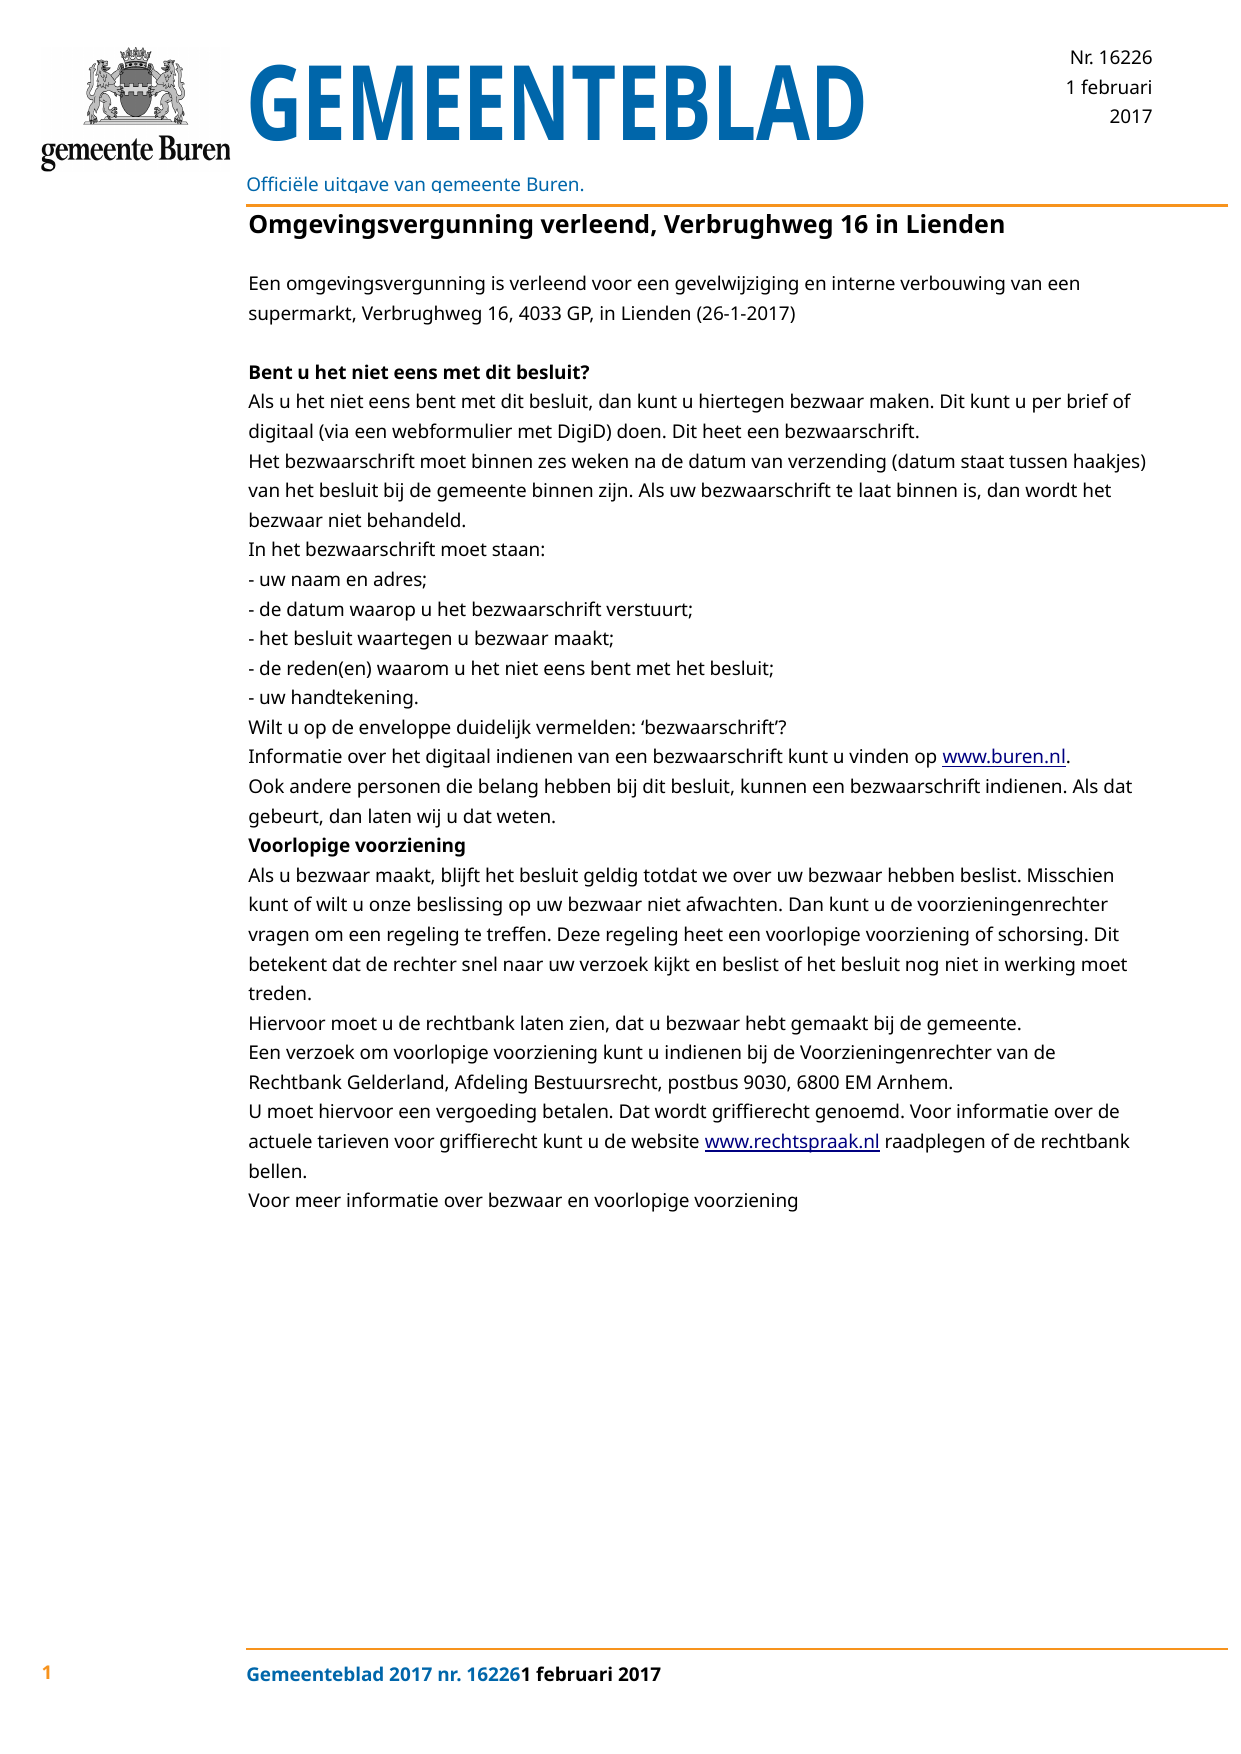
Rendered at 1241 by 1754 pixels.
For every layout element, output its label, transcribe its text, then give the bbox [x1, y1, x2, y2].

text Omgevingsvergunning verleend, Verbrughweg 16 in Lienden [248, 207, 1152, 241]
table_header Een omgevingsvergunning is verleend voor een gevelwijziging en interne verbouwing van een supermarkt, Verbrughweg 16, 4033 GP, in Lienden (26-1-2017) Bent u het niet eens met dit besluit? Als u het niet eens bent met dit besluit, dan kunt u hiertegen bezwaar maken. Dit kunt u per brief of digitaal (via een webformulier met DigiD) doen. Dit heet een bezwaarschrift. Het bezwaarschrift moet binnen zes weken na de datum van verzending (datum staat tussen haakjes) van het besluit bij de gemeente binnen zijn. Als uw bezwaarschrift te laat binnen is, dan wordt het bezwaar niet behandeld. In het bezwaarschrift moet staan: - uw naam en adres; - de datum waarop u het bezwaarschrift verstuurt; - het besluit waartegen u bezwaar maakt; - de reden(en) waarom u het niet eens bent met het besluit; - uw handtekening. Wilt u op de enveloppe duidelijk vermelden: ‘bezwaarschrift’? Informatie over het digitaal indienen van een bezwaarschrift kunt u vinden op www.buren.nl. Ook andere personen die belang hebben bij dit besluit, kunnen een bezwaarschrift indienen. Als dat gebeurt, dan laten wij u dat weten. Voorlopige voorziening Als u bezwaar maakt, blijft het besluit geldig totdat we over uw bezwaar hebben beslist. Misschien kunt of wilt u onze beslissing op uw bezwaar niet afwachten. Dan kunt u de voorzieningenrechter vragen om een regeling te treffen. Deze regeling heet een voorlopige voorziening of schorsing. Dit betekent dat de rechter snel naar uw verzoek kijkt en beslist of het besluit nog niet in werking moet treden. Hiervoor moet u de rechtbank laten zien, dat u bezwaar hebt gemaakt bij de gemeente. Een verzoek om voorlopige voorziening kunt u indienen bij de Voorzieningenrechter van de Rechtbank Gelderland, Afdeling Bestuursrecht, postbus 9030, 6800 EM Arnhem. U moet hiervoor een vergoeding betalen. Dat wordt griffierecht genoemd. Voor informatie over de actuele tarieven voor griffierecht kunt u de website www.rechtspraak.nl raadplegen of de rechtbank bellen. Voor meer informatie over bezwaar en voorlopige voorziening [248, 270, 1152, 1243]
picture [41, 47, 231, 172]
